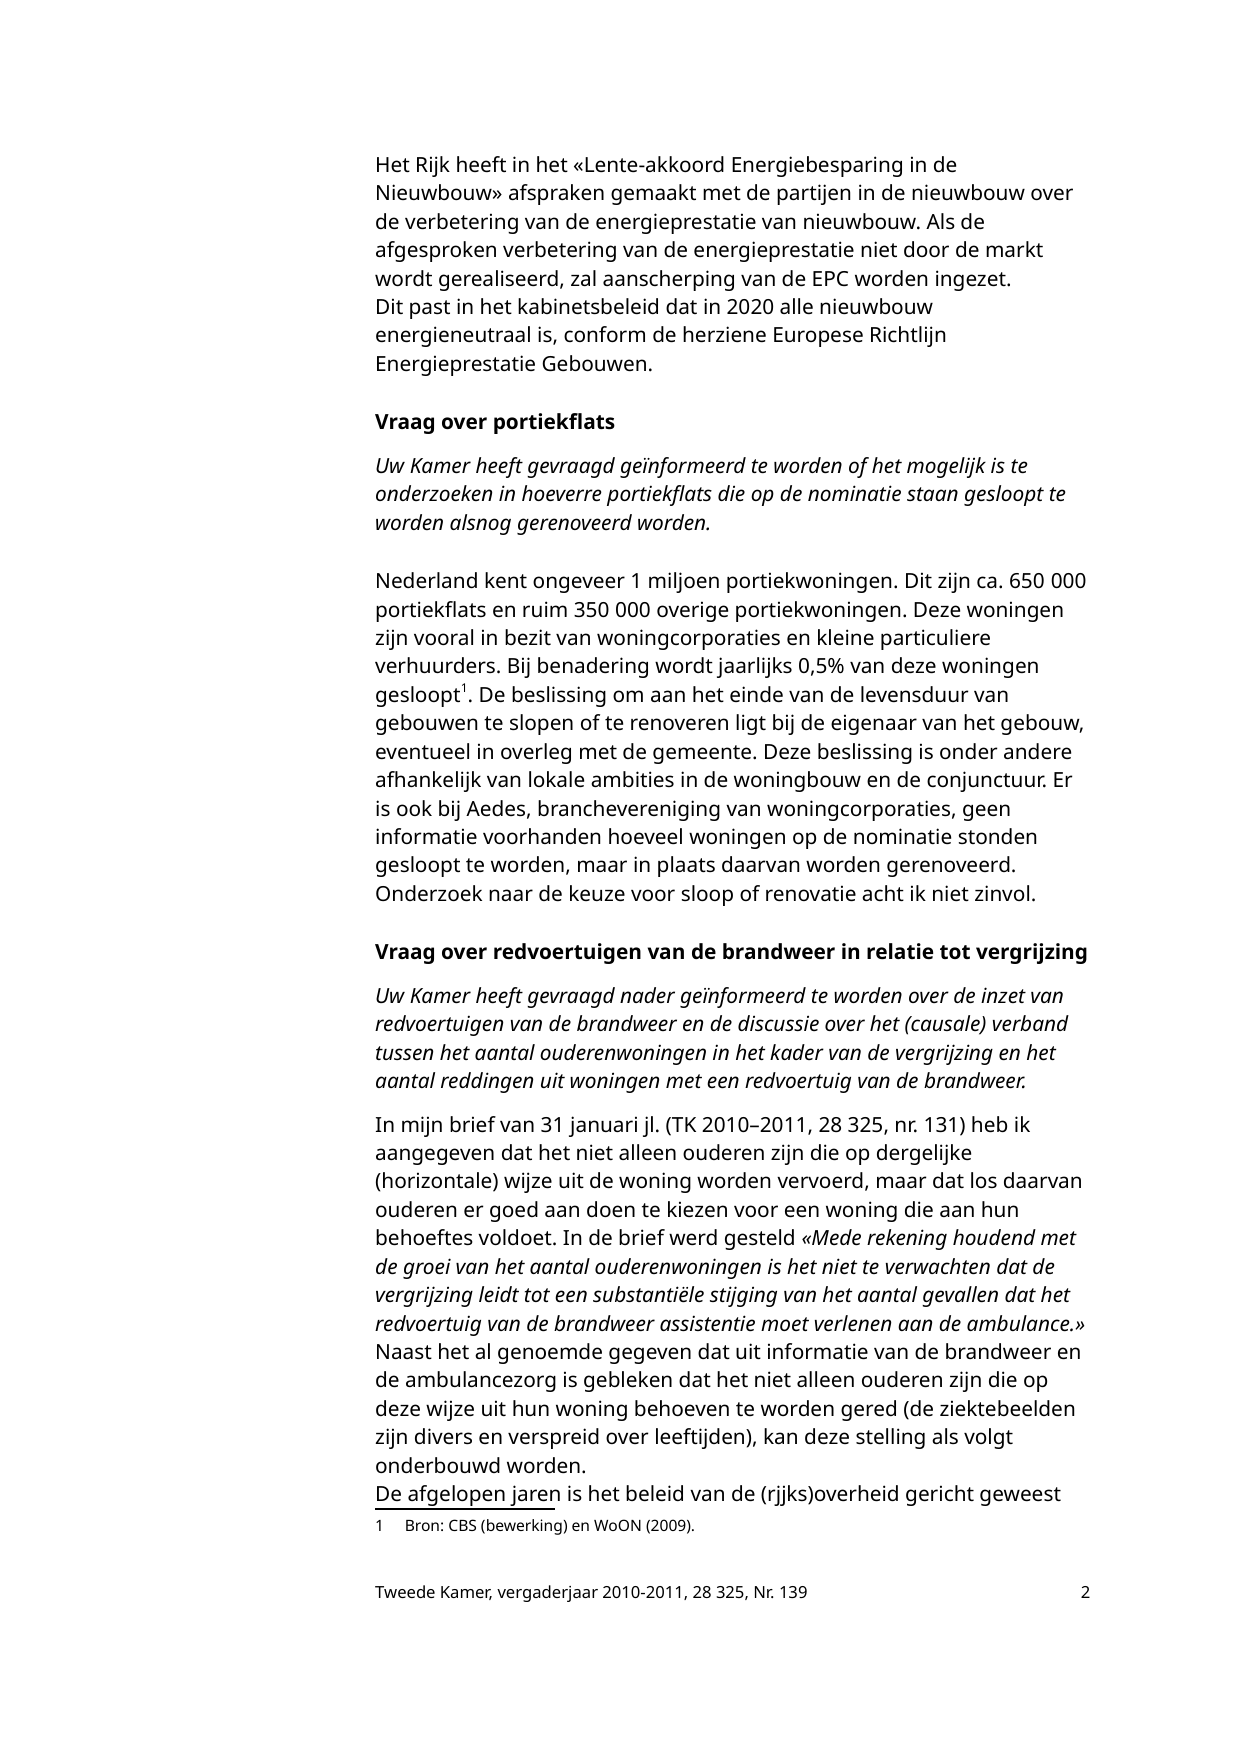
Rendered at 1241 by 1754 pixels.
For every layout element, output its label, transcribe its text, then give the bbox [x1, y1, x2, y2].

text Nederland kent ongeveer 1 miljoen portiekwoningen. Dit zijn ca. 650 000 portiekflats en ruim 350 000 overige portiekwoningen. Deze woningen zijn vooral in bezit van woningcorporaties en kleine particuliere verhuurders. Bij benadering wordt jaarlijks 0,5% van deze woningen gesloopt. De beslissing om aan het einde van de levensduur van gebouwen te slopen of te renoveren ligt bij de eigenaar van het gebouw, eventueel in overleg met de gemeente. Deze beslissing is onder andere afhankelijk van lokale ambities in de woningbouw en de conjunctuur. Er is ook bij Aedes, branchevereniging van woningcorporaties, geen informatie voorhanden hoeveel woningen op de nominatie stonden gesloopt te worden, maar in plaats daarvan worden gerenoveerd. Onderzoek naar de keuze voor sloop of renovatie acht ik niet zinvol. [375, 566, 1090, 907]
text Vraag over portiekflats [375, 407, 1090, 436]
text Uw Kamer heeft gevraagd geïnformeerd te worden of het mogelijk is te onderzoeken in hoeverre portiekflats die op de nominatie staan gesloopt te worden alsnog gerenoveerd worden. [375, 451, 1090, 536]
text Het Rijk heeft in het «Lente-akkoord Energiebesparing in de Nieuwbouw» afspraken gemaakt met de partijen in de nieuwbouw over de verbetering van de energieprestatie van nieuwbouw. Als de afgesproken verbetering van de energieprestatie niet door de markt wordt gerealiseerd, zal aanscherping van de EPC worden ingezet. [375, 150, 1090, 292]
text Vraag over redvoertuigen van de brandweer in relatie tot vergrijzing [375, 937, 1090, 966]
text Bron: CBS (bewerking) en WoON (2009). [375, 1508, 1090, 1536]
text Dit past in het kabinetsbeleid dat in 2020 alle nieuwbouw energieneutraal is, conform de herziene Europese Richtlijn Energieprestatie Gebouwen. [375, 292, 1090, 377]
text In mijn brief van 31 januari jl. (TK 2010–2011, 28 325, nr. 131) heb ik aangegeven dat het niet alleen ouderen zijn die op dergelijke (horizontale) wijze uit de woning worden vervoerd, maar dat los daarvan ouderen er goed aan doen te kiezen voor een woning die aan hun behoeftes voldoet. In de brief werd gesteld «Mede rekening houdend met de groei van het aantal ouderenwoningen is het niet te verwachten dat de vergrijzing leidt tot een substantiële stijging van het aantal gevallen dat het redvoertuig van de brandweer assistentie moet verlenen aan de ambulance.» Naast het al genoemde gegeven dat uit informatie van de brandweer en de ambulancezorg is gebleken dat het niet alleen ouderen zijn die op deze wijze uit hun woning behoeven te worden gered (de ziektebeelden zijn divers en verspreid over leeftijden), kan deze stelling als volgt onderbouwd worden. [375, 1110, 1090, 1479]
text Uw Kamer heeft gevraagd nader geïnformeerd te worden over de inzet van redvoertuigen van de brandweer en de discussie over het (causale) verband tussen het aantal ouderenwoningen in het kader van de vergrijzing en het aantal reddingen uit woningen met een redvoertuig van de brandweer. [375, 981, 1090, 1095]
